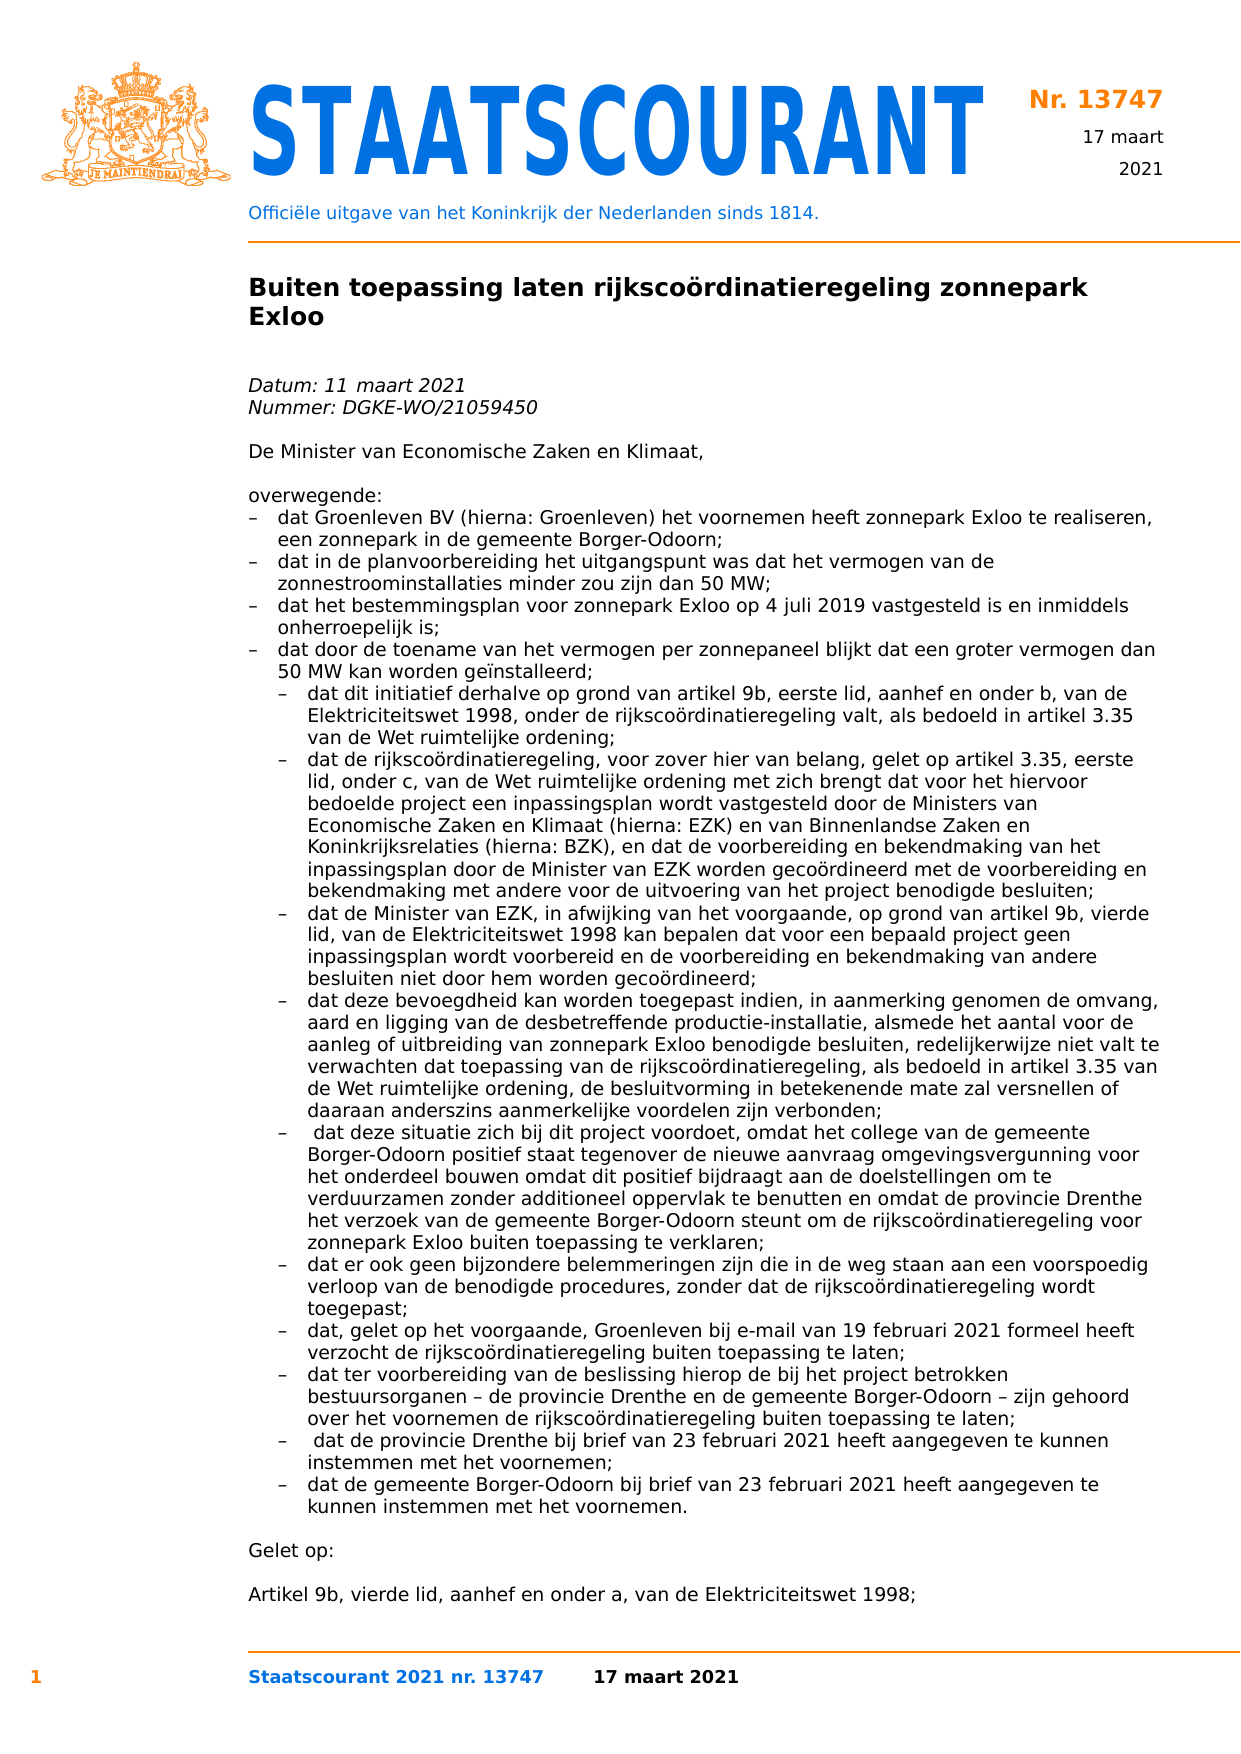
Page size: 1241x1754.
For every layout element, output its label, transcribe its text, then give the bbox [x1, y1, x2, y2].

table_header STAATSCOURANT [248, 62, 998, 203]
text – dat het bestemmingsplan voor zonnepark Exloo op 4 juli 2019 vastgesteld is en inmiddels onherroepelijk is; [248, 595, 1163, 639]
text – dat ter voorbereiding van de beslissing hierop de bij het project betrokken bestuursorganen – de provincie Drenthe en de gemeente Borger-Odoorn – zijn gehoord over het voornemen de rijkscoördinatieregeling buiten toepassing te laten; [278, 1364, 1163, 1430]
text – dat deze bevoegdheid kan worden toegepast indien, in aanmerking genomen de omvang, aard en ligging van de desbetreffende productie-installatie, alsmede het aantal voor de aanleg of uitbreiding van zonnepark Exloo benodigde besluiten, redelijkerwijze niet valt te verwachten dat toepassing van de rijkscoördinatieregeling, als bedoeld in artikel 3.35 van de Wet ruimtelijke ordening, de besluitvorming in betekenende mate zal versnellen of daaraan anderszins aanmerkelijke voordelen zijn verbonden; [278, 990, 1163, 1122]
text – dat de Minister van EZK, in afwijking van het voorgaande, op grond van artikel 9b, vierde lid, van de Elektriciteitswet 1998 kan bepalen dat voor een bepaald project geen inpassingsplan wordt voorbereid en de voorbereiding en bekendmaking van andere besluiten niet door hem worden gecoördineerd; [278, 902, 1163, 990]
text – dat in de planvoorbereiding het uitgangspunt was dat het vermogen van de zonnestroominstallaties minder zou zijn dan 50 MW; [248, 551, 1163, 595]
text overwegende: [248, 485, 1163, 507]
text – dat er ook geen bijzondere belemmeringen zijn die in de weg staan aan een voorspoedig verloop van de benodigde procedures, zonder dat de rijkscoördinatieregeling wordt toegepast; [278, 1254, 1163, 1320]
text Nummer: DGKE-WO/21059450 [248, 397, 1163, 419]
text – dat de gemeente Borger-Odoorn bij brief van 23 februari 2021 heeft aangegeven te kunnen instemmen met het voornemen. [278, 1474, 1163, 1518]
text De Minister van Economische Zaken en Klimaat, [248, 441, 1163, 463]
text – dat de provincie Drenthe bij brief van 23 februari 2021 heeft aangegeven te kunnen instemmen met het voornemen; [278, 1430, 1163, 1474]
text Datum: 11 maart 2021 [248, 375, 1163, 397]
text – dat de rijkscoördinatieregeling, voor zover hier van belang, gelet op artikel 3.35, eerste lid, onder c, van de Wet ruimtelijke ordening met zich brengt dat voor het hiervoor bedoelde project een inpassingsplan wordt vastgesteld door de Ministers van Economische Zaken en Klimaat (hierna: EZK) en van Binnenlandse Zaken en Koninkrijksrelaties (hierna: BZK), en dat de voorbereiding en bekendmaking van het inpassingsplan door de Minister van EZK worden gecoördineerd met de voorbereiding en bekendmaking met andere voor de uitvoering van het project benodigde besluiten; [278, 748, 1163, 902]
text – dat Groenleven BV (hierna: Groenleven) het voornemen heeft zonnepark Exloo te realiseren, een zonnepark in de gemeente Borger-Odoorn; [248, 507, 1163, 551]
text – dat door de toename van het vermogen per zonnepaneel blijkt dat een groter vermogen dan 50 MW kan worden geïnstalleerd; [248, 639, 1163, 683]
text – dat, gelet op het voorgaande, Groenleven bij e-mail van 19 februari 2021 formeel heeft verzocht de rijkscoördinatieregeling buiten toepassing te laten; [278, 1320, 1163, 1364]
text – dat deze situatie zich bij dit project voordoet, omdat het college van de gemeente Borger-Odoorn positief staat tegenover de nieuwe aanvraag omgevingsvergunning voor het onderdeel bouwen omdat dit positief bijdraagt aan de doelstellingen om te verduurzamen zonder additioneel oppervlak te benutten en omdat de provincie Drenthe het verzoek van de gemeente Borger-Odoorn steunt om de rijkscoördinatieregeling voor zonnepark Exloo buiten toepassing te verklaren; [278, 1122, 1163, 1254]
table_header [25, 62, 248, 241]
text – dat dit initiatief derhalve op grond van artikel 9b, eerste lid, aanhef en onder b, van de Elektriciteitswet 1998, onder de rijkscoördinatieregeling valt, als bedoeld in artikel 3.35 van de Wet ruimtelijke ordening; [278, 683, 1163, 748]
text Artikel 9b, vierde lid, aanhef en onder a, van de Elektriciteitswet 1998; [248, 1583, 1163, 1606]
subtitle Buiten toepassing laten rijkscoördinatieregeling zonnepark Exloo [248, 273, 1163, 331]
text Gelet op: [248, 1540, 1163, 1562]
table_header Nr. 13747 [998, 62, 1240, 121]
table_cell Officiële uitgave van het Koninkrijk der Nederlanden sinds 1814. [248, 203, 1240, 241]
table_cell 17 maart [998, 121, 1240, 153]
picture [41, 62, 231, 186]
table_cell 2021 [998, 153, 1240, 203]
